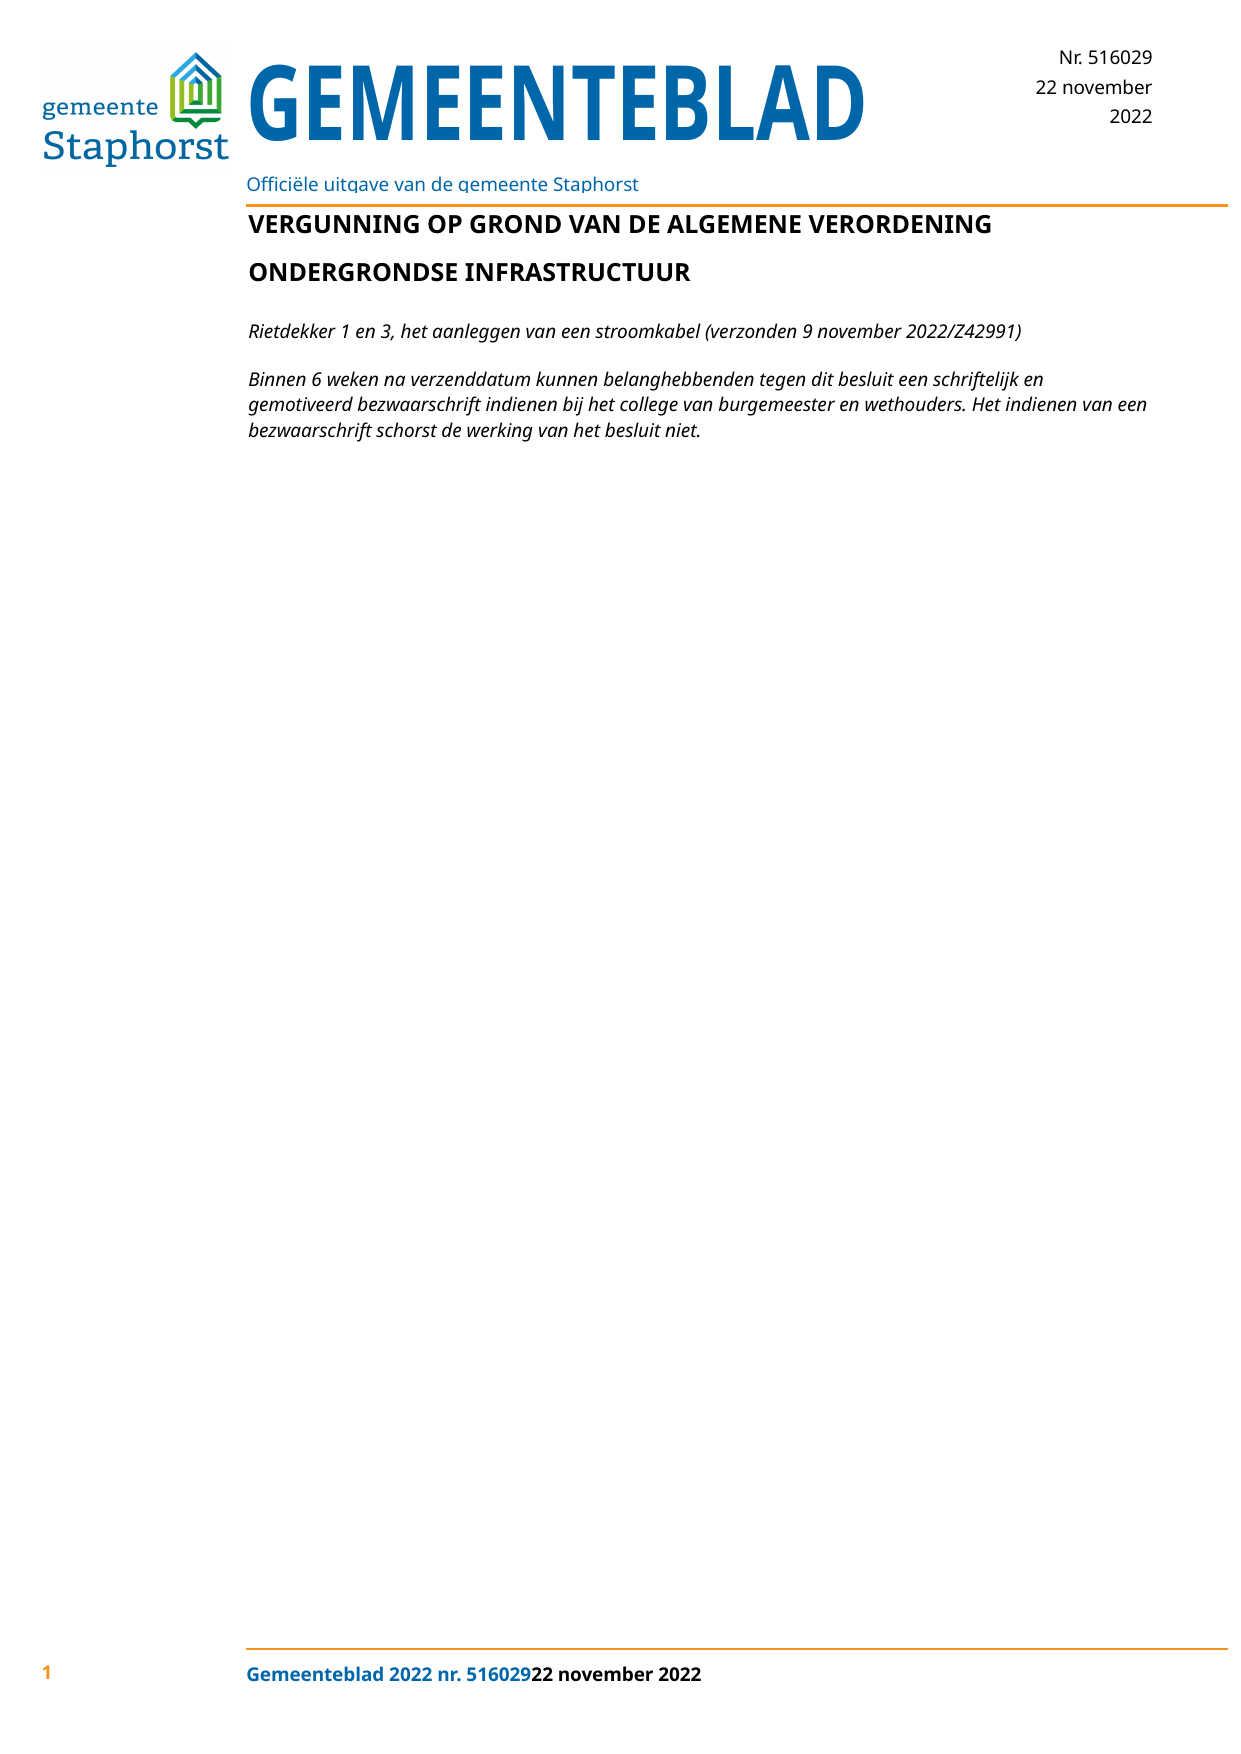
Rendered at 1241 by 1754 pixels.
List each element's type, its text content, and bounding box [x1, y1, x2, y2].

text VERGUNNING OP GROND VAN DE ALGEMENE VERORDENING ONDERGRONDSE INFRASTRUCTUUR [248, 207, 1152, 288]
text Binnen 6 weken na verzenddatum kunnen belanghebbenden tegen dit besluit een schriftelijk en gemotiveerd bezwaarschrift indienen bij het college van burgemeester en wethouders. Het indienen van een bezwaarschrift schorst de werking van het besluit niet. [248, 366, 1152, 443]
text Rietdekker 1 en 3, het aanleggen van een stroomkabel (verzonden 9 november 2022/Z42991) [248, 318, 1152, 344]
picture [41, 47, 231, 172]
